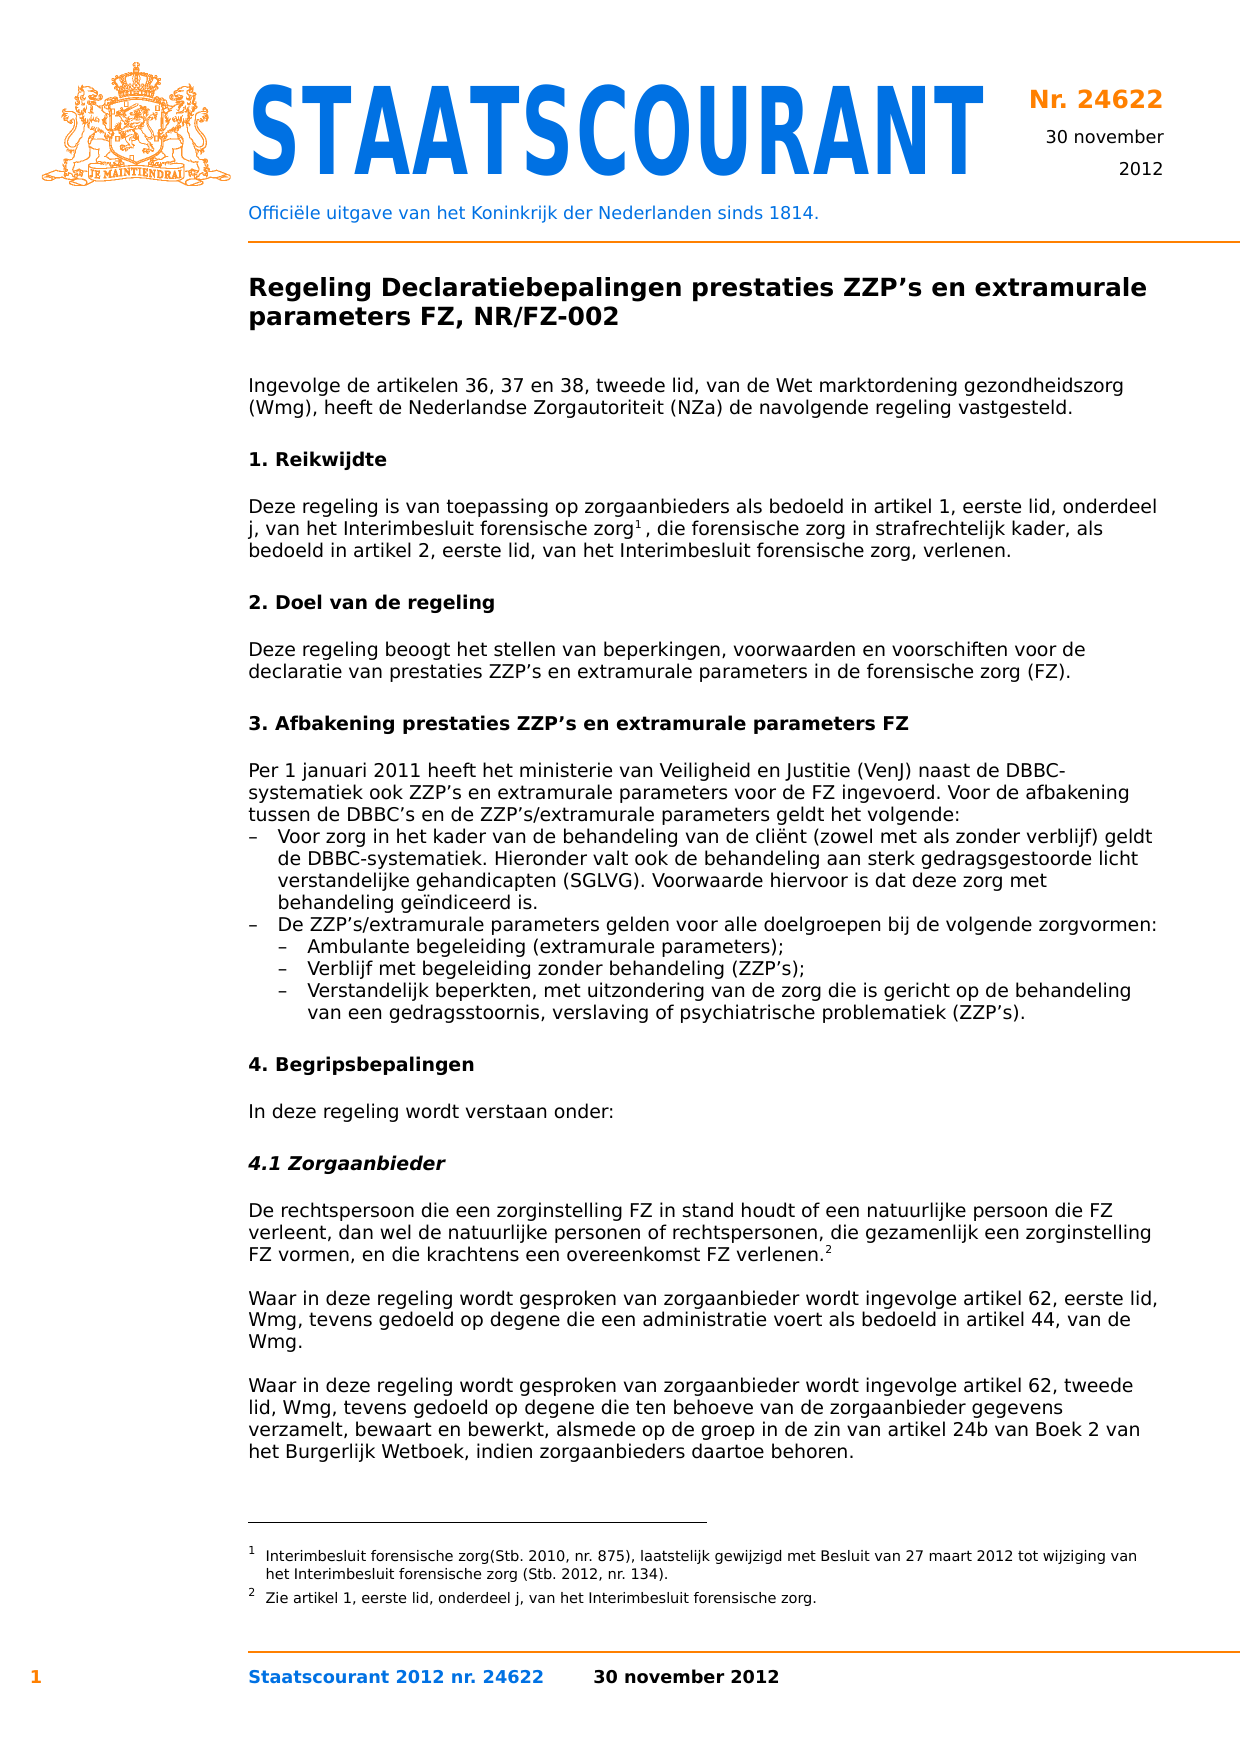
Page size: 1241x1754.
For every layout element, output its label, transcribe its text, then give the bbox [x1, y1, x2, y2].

text Waar in deze regeling wordt gesproken van zorgaanbieder wordt ingevolge artikel 62, eerste lid, Wmg, tevens gedoeld op degene die een administratie voert als bedoeld in artikel 44, van de Wmg. [248, 1287, 1163, 1353]
text – Verblijf met begeleiding zonder behandeling (ZZP’s); [278, 958, 1163, 980]
text Per 1 januari 2011 heeft het ministerie van Veiligheid en Justitie (VenJ) naast de DBBC-systematiek ook ZZP’s en extramurale parameters voor de FZ ingevoerd. Voor de afbakening tussen de DBBC’s en de ZZP’s/extramurale parameters geldt het volgende: [248, 760, 1163, 826]
text De rechtspersoon die een zorginstelling FZ in stand houdt of een natuurlijke persoon die FZ verleent, dan wel de natuurlijke personen of rechtspersonen, die gezamenlijk een zorginstelling FZ vormen, en die krachtens een overeenkomst FZ verlenen. [248, 1199, 1163, 1266]
picture [41, 62, 231, 186]
table_cell 30 november [998, 121, 1240, 153]
subtitle 4.1 Zorgaanbieder [248, 1153, 1163, 1174]
text – De ZZP’s/extramurale parameters gelden voor alle doelgroepen bij de volgende zorgvormen: [248, 914, 1163, 936]
text Interimbesluit forensische zorg(Stb. 2010, nr. 875), laatstelijk gewijzigd met Besluit van 27 maart 2012 tot wijziging van het Interimbesluit forensische zorg (Stb. 2012, nr. 134). [248, 1544, 1163, 1583]
text In deze regeling wordt verstaan onder: [248, 1101, 1163, 1123]
text – Ambulante begeleiding (extramurale parameters); [278, 936, 1163, 958]
table_header STAATSCOURANT [248, 62, 998, 203]
subtitle Regeling Declaratiebepalingen prestaties ZZP’s en extramurale parameters FZ, NR/FZ-002 [248, 273, 1163, 331]
subtitle 3. Afbakening prestaties ZZP’s en extramurale parameters FZ [248, 713, 1163, 735]
text Ingevolge de artikelen 36, 37 en 38, tweede lid, van de Wet marktordening gezondheidszorg (Wmg), heeft de Nederlandse Zorgautoriteit (NZa) de navolgende regeling vastgesteld. [248, 375, 1163, 419]
text Zie artikel 1, eerste lid, onderdeel j, van het Interimbesluit forensische zorg. [248, 1586, 1163, 1608]
subtitle 1. Reikwijdte [248, 449, 1163, 471]
text Deze regeling is van toepassing op zorgaanbieders als bedoeld in artikel 1, eerste lid, onderdeel j, van het Interimbesluit forensische zorg, die forensische zorg in strafrechtelijk kader, als bedoeld in artikel 2, eerste lid, van het Interimbesluit forensische zorg, verlenen. [248, 496, 1163, 562]
table_header Nr. 24622 [998, 62, 1240, 121]
text – Voor zorg in het kader van de behandeling van de cliënt (zowel met als zonder verblijf) geldt de DBBC-systematiek. Hieronder valt ook de behandeling aan sterk gedragsgestoorde licht verstandelijke gehandicapten (SGLVG). Voorwaarde hiervoor is dat deze zorg met behandeling geïndiceerd is. [248, 826, 1163, 914]
text Deze regeling beoogt het stellen van beperkingen, voorwaarden en voorschiften voor de declaratie van prestaties ZZP’s en extramurale parameters in de forensische zorg (FZ). [248, 639, 1163, 683]
table_header [25, 62, 248, 241]
subtitle 2. Doel van de regeling [248, 592, 1163, 614]
text – Verstandelijk beperkten, met uitzondering van de zorg die is gericht op de behandeling van een gedragsstoornis, verslaving of psychiatrische problematiek (ZZP’s). [278, 980, 1163, 1024]
table_cell Officiële uitgave van het Koninkrijk der Nederlanden sinds 1814. [248, 203, 1240, 241]
table_cell 2012 [998, 153, 1240, 203]
subtitle 4. Begripsbepalingen [248, 1054, 1163, 1076]
text Waar in deze regeling wordt gesproken van zorgaanbieder wordt ingevolge artikel 62, tweede lid, Wmg, tevens gedoeld op degene die ten behoeve van de zorgaanbieder gegevens verzamelt, bewaart en bewerkt, alsmede op de groep in de zin van artikel 24b van Boek 2 van het Burgerlijk Wetboek, indien zorgaanbieders daartoe behoren. [248, 1375, 1163, 1463]
